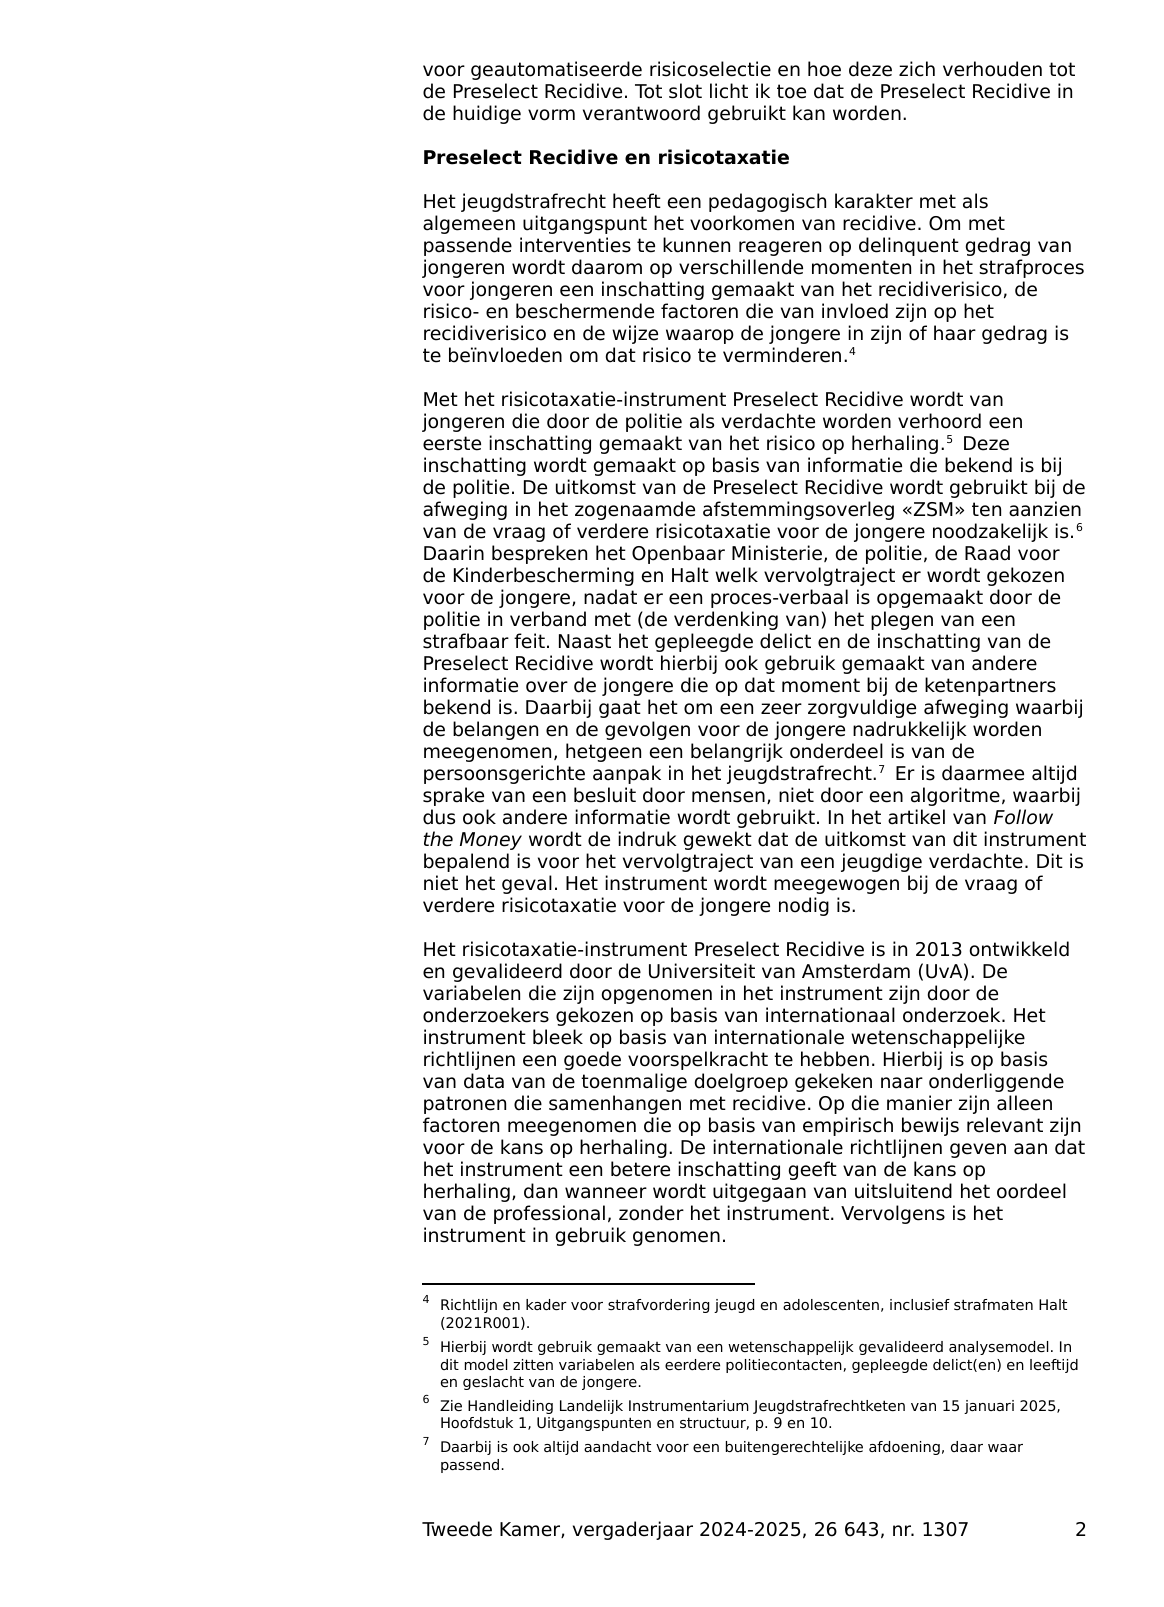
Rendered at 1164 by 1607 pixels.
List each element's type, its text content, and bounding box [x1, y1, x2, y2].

subtitle Preselect Recidive en risicotaxatie [422, 147, 1087, 169]
text Het jeugdstrafrecht heeft een pedagogisch karakter met als algemeen uitgangspunt het voorkomen van recidive. Om met passende interventies te kunnen reageren op delinquent gedrag van jongeren wordt daarom op verschillende momenten in het strafproces voor jongeren een inschatting gemaakt van het recidiverisico, de risico- en beschermende factoren die van invloed zijn op het recidiverisico en de wijze waarop de jongere in zijn of haar gedrag is te beïnvloeden om dat risico te verminderen. [422, 191, 1087, 367]
text Het risicotaxatie-instrument Preselect Recidive is in 2013 ontwikkeld en gevalideerd door de Universiteit van Amsterdam (UvA). De variabelen die zijn opgenomen in het instrument zijn door de onderzoekers gekozen op basis van internationaal onderzoek. Het instrument bleek op basis van internationale wetenschappelijke richtlijnen een goede voorspelkracht te hebben. Hierbij is op basis van data van de toenmalige doelgroep gekeken naar onderliggende patronen die samenhangen met recidive. Op die manier zijn alleen factoren meegenomen die op basis van empirisch bewijs relevant zijn voor de kans op herhaling. De internationale richtlijnen geven aan dat het instrument een betere inschatting geeft van de kans op herhaling, dan wanneer wordt uitgegaan van uitsluitend het oordeel van de professional, zonder het instrument. Vervolgens is het instrument in gebruik genomen. [422, 939, 1087, 1247]
text voor geautomatiseerde risicoselectie en hoe deze zich verhouden tot de Preselect Recidive. Tot slot licht ik toe dat de Preselect Recidive in de huidige vorm verantwoord gebruikt kan worden. [422, 59, 1087, 125]
text Daarbij is ook altijd aandacht voor een buitengerechtelijke afdoening, daar waar passend. [422, 1435, 1087, 1474]
text Hierbij wordt gebruik gemaakt van een wetenschappelijk gevalideerd analysemodel. In dit model zitten variabelen als eerdere politiecontacten, gepleegde delict(en) en leeftijd en geslacht van de jongere. [422, 1335, 1087, 1391]
text Zie Handleiding Landelijk Instrumentarium Jeugdstrafrechtketen van 15 januari 2025, Hoofdstuk 1, Uitgangspunten en structuur, p. 9 en 10. [422, 1393, 1087, 1432]
text Met het risicotaxatie-instrument Preselect Recidive wordt van jongeren die door de politie als verdachte worden verhoord een eerste inschatting gemaakt van het risico op herhaling. Deze inschatting wordt gemaakt op basis van informatie die bekend is bij de politie. De uitkomst van de Preselect Recidive wordt gebruikt bij de afweging in het zogenaamde afstemmingsoverleg «ZSM» ten aanzien van de vraag of verdere risicotaxatie voor de jongere noodzakelijk is. Daarin bespreken het Openbaar Ministerie, de politie, de Raad voor de Kinderbescherming en Halt welk vervolgtraject er wordt gekozen voor de jongere, nadat er een proces-verbaal is opgemaakt door de politie in verband met (de verdenking van) het plegen van een strafbaar feit. Naast het gepleegde delict en de inschatting van de Preselect Recidive wordt hierbij ook gebruik gemaakt van andere informatie over de jongere die op dat moment bij de ketenpartners bekend is. Daarbij gaat het om een zeer zorgvuldige afweging waarbij de belangen en de gevolgen voor de jongere nadrukkelijk worden meegenomen, hetgeen een belangrijk onderdeel is van de persoonsgerichte aanpak in het jeugdstrafrecht. Er is daarmee altijd sprake van een besluit door mensen, niet door een algoritme, waarbij dus ook andere informatie wordt gebruikt. In het artikel van Follow the Money wordt de indruk gewekt dat de uitkomst van dit instrument bepalend is voor het vervolgtraject van een jeugdige verdachte. Dit is niet het geval. Het instrument wordt meegewogen bij de vraag of verdere risicotaxatie voor de jongere nodig is. [422, 389, 1087, 917]
text Richtlijn en kader voor strafvordering jeugd en adolescenten, inclusief strafmaten Halt (2021R001). [422, 1293, 1087, 1332]
